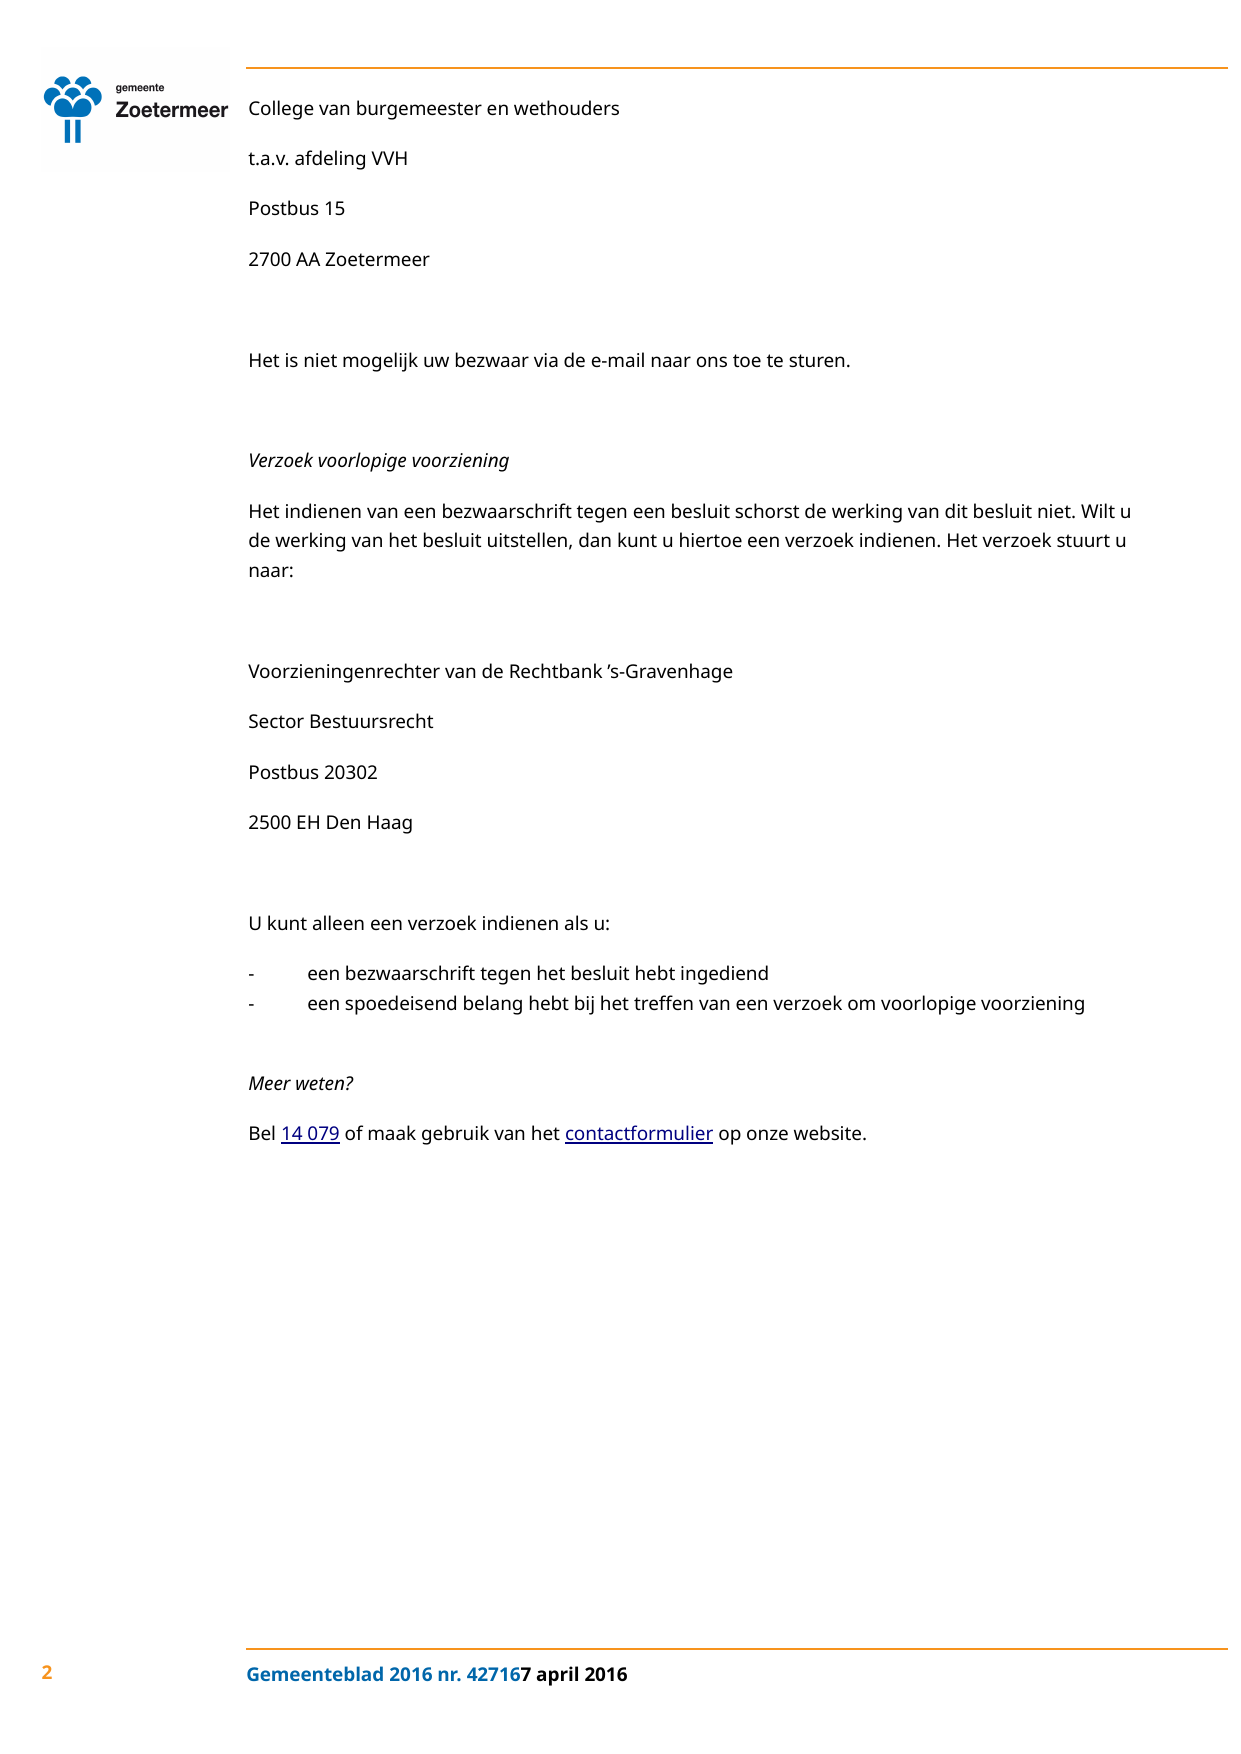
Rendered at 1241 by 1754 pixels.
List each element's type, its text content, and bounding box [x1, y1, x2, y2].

text Voorzieningenrechter van de Rechtbank ’s-Gravenhage [248, 658, 1152, 684]
text Verzoek voorlopige voorziening [248, 448, 1152, 473]
text Sector Bestuursrecht [248, 708, 1152, 734]
text Postbus 15 [248, 196, 1152, 221]
text Postbus 20302 [248, 759, 1152, 785]
text Het indienen van een bezwaarschrift tegen een besluit schorst de werking van dit besluit niet. Wilt u de werking van het besluit uitstellen, dan kunt u hiertoe een verzoek indienen. Het verzoek stuurt u naar: [248, 498, 1152, 583]
text Meer weten? [248, 1070, 1152, 1096]
text U kunt alleen een verzoek indienen als u: [248, 910, 1152, 936]
text 2700 AA Zoetermeer [248, 246, 1152, 272]
list een spoedeisend belang hebt bij het treffen van een verzoek om voorlopige voorziening [248, 990, 1152, 1016]
text 2500 EH Den Haag [248, 809, 1152, 835]
text Bel 14 079 of maak gebruik van het contactformulier op onze website. [248, 1121, 1152, 1146]
text t.a.v. afdeling VVH [248, 145, 1152, 171]
list een bezwaarschrift tegen het besluit hebt ingediend [248, 961, 1152, 986]
text College van burgemeester en wethouders [248, 95, 1152, 121]
text Het is niet mogelijk uw bezwaar via de e-mail naar ons toe te sturen. [248, 347, 1152, 373]
picture [41, 47, 231, 172]
